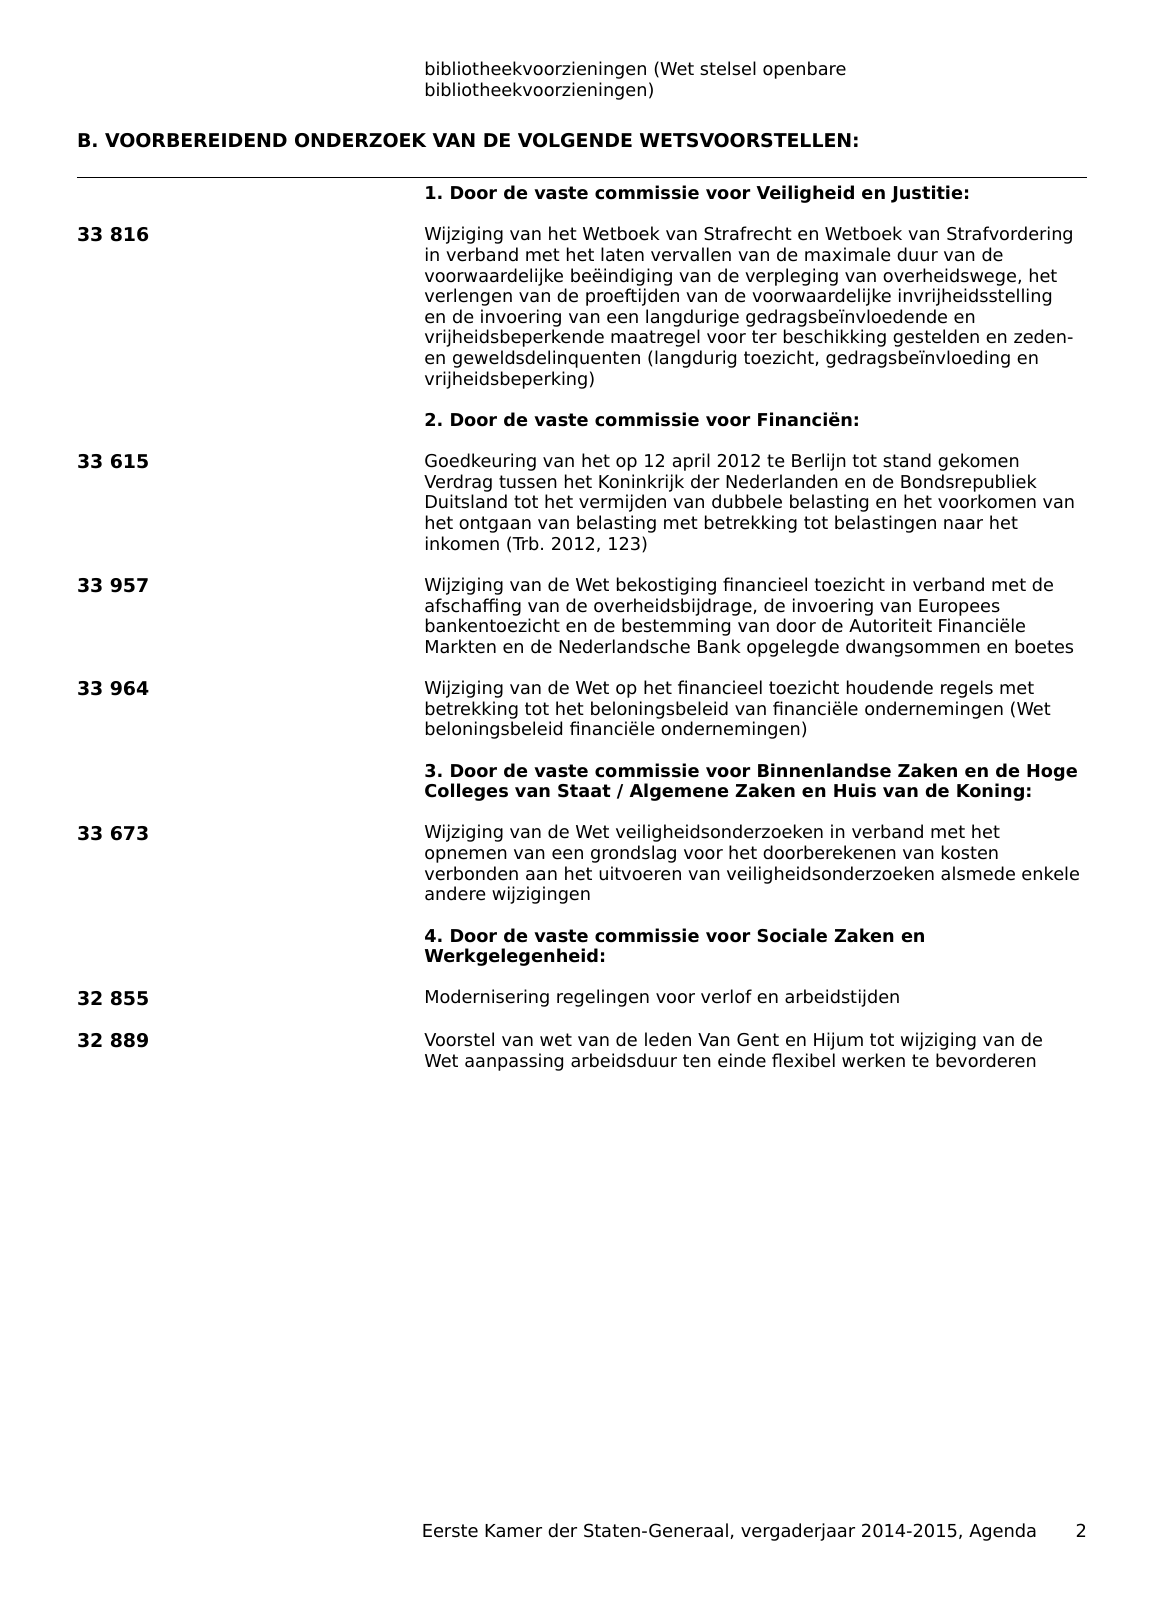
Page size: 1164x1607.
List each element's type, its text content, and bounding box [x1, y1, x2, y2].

table_cell 33 673 [77, 823, 401, 905]
table_cell 33 615 [77, 451, 401, 554]
table_cell [418, 740, 1087, 761]
table_cell [77, 926, 401, 967]
table_cell 33 957 [77, 575, 401, 657]
table_cell [77, 554, 401, 575]
table_cell [418, 905, 1087, 926]
table_cell Wijziging van de Wet bekostiging financieel toezicht in verband met de afschaffing van de overheidsbijdrage, de invoering van Europees bankentoezicht en de bestemming van door de Autoriteit Financiële Markten en de Nederlandsche Bank opgelegde dwangsommen en boetes [418, 575, 1087, 657]
table_cell [418, 658, 1087, 678]
table_cell [77, 905, 401, 926]
table_cell [401, 802, 418, 822]
table_cell bibliotheekvoorzieningen (Wet stelsel openbare bibliotheekvoorzieningen) [418, 59, 1087, 100]
table_cell [401, 1030, 418, 1071]
table_cell [401, 658, 418, 678]
table_cell [401, 575, 418, 657]
table_cell 33 816 [77, 224, 401, 389]
table_cell [401, 967, 418, 987]
table_cell [401, 926, 418, 967]
table_cell Modernisering regelingen voor verlof en arbeidstijden [418, 988, 1087, 1009]
table_cell [418, 1009, 1087, 1030]
table_cell [77, 658, 401, 678]
table_cell 32 855 [77, 988, 401, 1009]
table_cell [77, 59, 401, 100]
table_cell [401, 451, 418, 554]
table_cell [418, 967, 1087, 987]
table_cell [418, 389, 1087, 410]
subtitle B. VOORBEREIDEND ONDERZOEK VAN DE VOLGENDE WETSVOORSTELLEN: [77, 130, 1087, 152]
table_cell [401, 410, 418, 431]
table_cell [401, 224, 418, 389]
table_header 1. Door de vaste commissie voor Veiligheid en Justitie: [418, 178, 1087, 204]
table_cell [401, 761, 418, 802]
table_cell [401, 1009, 418, 1030]
table_cell [77, 410, 401, 431]
table_cell 3. Door de vaste commissie voor Binnenlandse Zaken en de Hoge Colleges van Staat / Algemene Zaken en Huis van de Koning: [418, 761, 1087, 802]
table_cell [401, 740, 418, 761]
table_header [77, 178, 401, 204]
table_cell [401, 678, 418, 740]
table_cell [77, 431, 401, 451]
table_cell [77, 389, 401, 410]
table_cell [77, 1009, 401, 1030]
table_header [401, 178, 418, 204]
table_cell [401, 988, 418, 1009]
table_cell [401, 389, 418, 410]
table_cell [77, 740, 401, 761]
table_cell [418, 204, 1087, 224]
table_cell [401, 554, 418, 575]
table_cell Goedkeuring van het op 12 april 2012 te Berlijn tot stand gekomen Verdrag tussen het Koninkrijk der Nederlanden en de Bondsrepubliek Duitsland tot het vermijden van dubbele belasting en het voorkomen van het ontgaan van belasting met betrekking tot belastingen naar het inkomen (Trb. 2012, 123) [418, 451, 1087, 554]
table_cell [401, 59, 418, 100]
table_cell [418, 802, 1087, 822]
table_cell [77, 802, 401, 822]
table_cell [401, 431, 418, 451]
table_cell 2. Door de vaste commissie voor Financiën: [418, 410, 1087, 431]
table_cell [401, 204, 418, 224]
table_cell [418, 431, 1087, 451]
table_cell Wijziging van het Wetboek van Strafrecht en Wetboek van Strafvordering in verband met het laten vervallen van de maximale duur van de voorwaardelijke beëindiging van de verpleging van overheidswege, het verlengen van de proeftijden van de voorwaardelijke invrijheidsstelling en de invoering van een langdurige gedragsbeïnvloedende en vrijheidsbeperkende maatregel voor ter beschikking gestelden en zeden- en geweldsdelinquenten (langdurig toezicht, gedragsbeïnvloeding en vrijheidsbeperking) [418, 224, 1087, 389]
table_cell [77, 761, 401, 802]
table_cell [77, 967, 401, 987]
table_cell [401, 905, 418, 926]
table_cell Wijziging van de Wet veiligheidsonderzoeken in verband met het opnemen van een grondslag voor het doorberekenen van kosten verbonden aan het uitvoeren van veiligheidsonderzoeken alsmede enkele andere wijzigingen [418, 823, 1087, 905]
table_cell [418, 554, 1087, 575]
table_cell Wijziging van de Wet op het financieel toezicht houdende regels met betrekking tot het beloningsbeleid van financiële ondernemingen (Wet beloningsbeleid financiële ondernemingen) [418, 678, 1087, 740]
table_cell 33 964 [77, 678, 401, 740]
table_cell 4. Door de vaste commissie voor Sociale Zaken en Werkgelegenheid: [418, 926, 1087, 967]
table_cell Voorstel van wet van de leden Van Gent en Hijum tot wijziging van de Wet aanpassing arbeidsduur ten einde flexibel werken te bevorderen [418, 1030, 1087, 1071]
table_cell [401, 823, 418, 905]
table_cell [77, 204, 401, 224]
table_cell 32 889 [77, 1030, 401, 1071]
